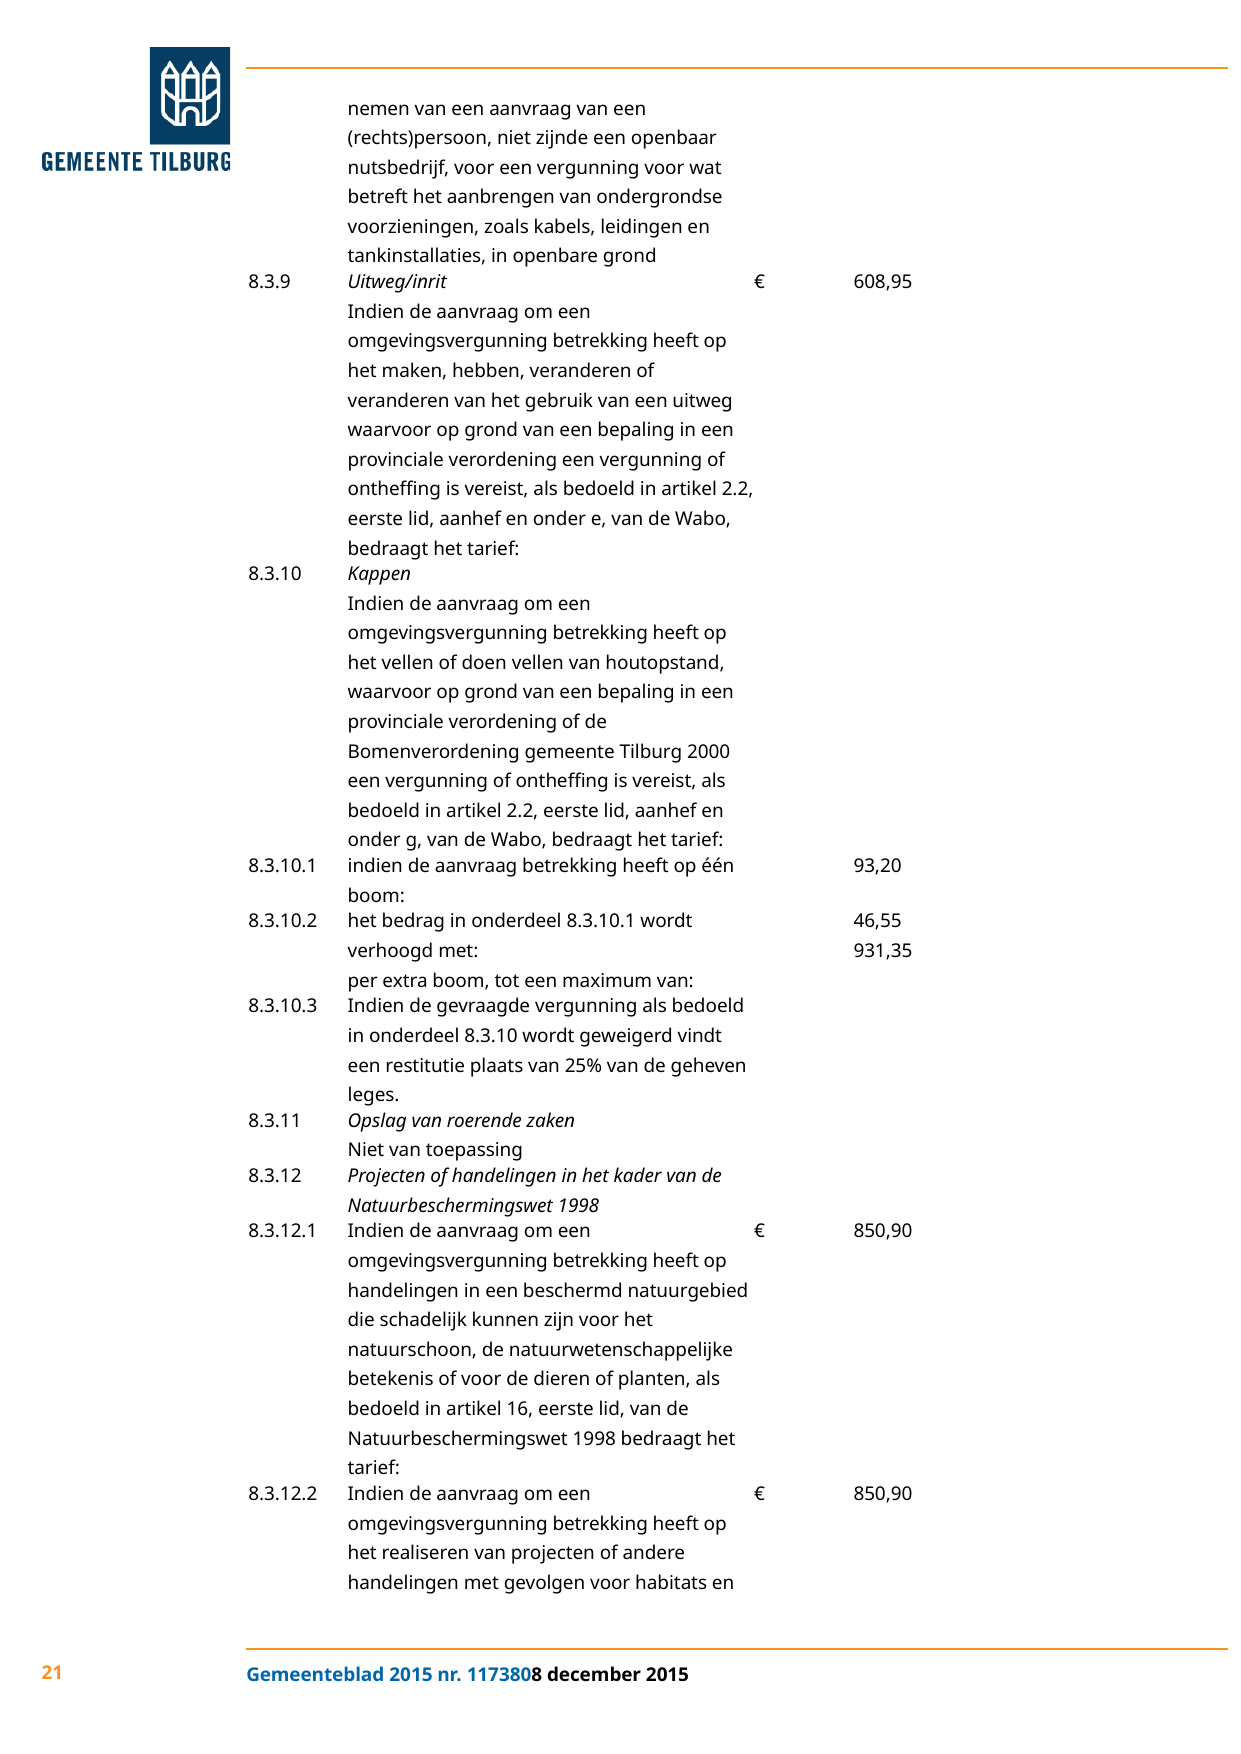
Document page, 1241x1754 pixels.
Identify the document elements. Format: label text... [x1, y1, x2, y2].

table_cell 8.3.12.1 [248, 1218, 347, 1480]
table_cell 8.3.12 [248, 1163, 347, 1218]
table_cell 850,90 [853, 1218, 1052, 1480]
table_cell 8.3.12.2 [248, 1480, 347, 1594]
table_cell 8.3.10.1 [248, 853, 347, 908]
table_cell 46,55 931,35 [853, 908, 1052, 993]
table_cell 93,20 [853, 853, 1052, 908]
table_cell 8.3.10.2 [248, 908, 347, 993]
table_cell [754, 993, 853, 1107]
picture [41, 47, 231, 172]
table_cell 8.3.11 [248, 1107, 347, 1162]
table_cell [754, 95, 853, 268]
table_cell [853, 1107, 1052, 1162]
table_cell [853, 560, 1052, 852]
table_cell € [754, 1480, 853, 1594]
table_cell 8.3.9 [248, 269, 347, 560]
table_cell [754, 560, 853, 852]
table_cell Uitweg/inrit Indien de aanvraag om een omgevingsvergunning betrekking heeft op het maken, hebben, veranderen of veranderen van het gebruik van een uitweg waarvoor op grond van een bepaling in een provinciale verordening een vergunning of ontheffing is vereist, als bedoeld in artikel 2.2, eerste lid, aanhef en onder e, van de Wabo, bedraagt het tarief: [348, 269, 754, 560]
table_cell het bedrag in onderdeel 8.3.10.1 wordt verhoogd met: per extra boom, tot een maximum van: [348, 908, 754, 993]
table_cell 8.3.10.3 [248, 993, 347, 1107]
table_cell Projecten of handelingen in het kader van de Natuurbeschermingswet 1998 [348, 1163, 754, 1218]
table_cell [754, 1163, 853, 1218]
table_cell Indien de aanvraag om een omgevingsvergunning betrekking heeft op handelingen in een beschermd natuurgebied die schadelijk kunnen zijn voor het natuurschoon, de natuurwetenschappelijke betekenis of voor de dieren of planten, als bedoeld in artikel 16, eerste lid, van de Natuurbeschermingswet 1998 bedraagt het tarief: [348, 1218, 754, 1480]
table_cell [754, 908, 853, 993]
table_cell [853, 993, 1052, 1107]
table_cell Indien de aanvraag om een omgevingsvergunning betrekking heeft op het realiseren van projecten of andere handelingen met gevolgen voor habitats en [348, 1480, 754, 1594]
table_cell indien de aanvraag betrekking heeft op één boom: [348, 853, 754, 908]
table_cell [248, 95, 347, 268]
table_cell [853, 95, 1052, 268]
table_cell Opslag van roerende zaken Niet van toepassing [348, 1107, 754, 1162]
table_cell [754, 1107, 853, 1162]
table_cell nemen van een aanvraag van een (rechts)persoon, niet zijnde een openbaar nutsbedrijf, voor een vergunning voor wat betreft het aanbrengen van ondergrondse voorzieningen, zoals kabels, leidingen en tankinstallaties, in openbare grond [348, 95, 754, 268]
table_cell [853, 1163, 1052, 1218]
table_cell € [754, 269, 853, 560]
table_cell € [754, 1218, 853, 1480]
table_cell 850,90 [853, 1480, 1052, 1594]
table_cell 8.3.10 [248, 560, 347, 852]
table_cell Kappen Indien de aanvraag om een omgevingsvergunning betrekking heeft op het vellen of doen vellen van houtopstand, waarvoor op grond van een bepaling in een provinciale verordening of de Bomenverordening gemeente Tilburg 2000 een vergunning of ontheffing is vereist, als bedoeld in artikel 2.2, eerste lid, aanhef en onder g, van de Wabo, bedraagt het tarief: [348, 560, 754, 852]
table_cell Indien de gevraagde vergunning als bedoeld in onderdeel 8.3.10 wordt geweigerd vindt een restitutie plaats van 25% van de geheven leges. [348, 993, 754, 1107]
table_cell 608,95 [853, 269, 1052, 560]
table_cell [754, 853, 853, 908]
